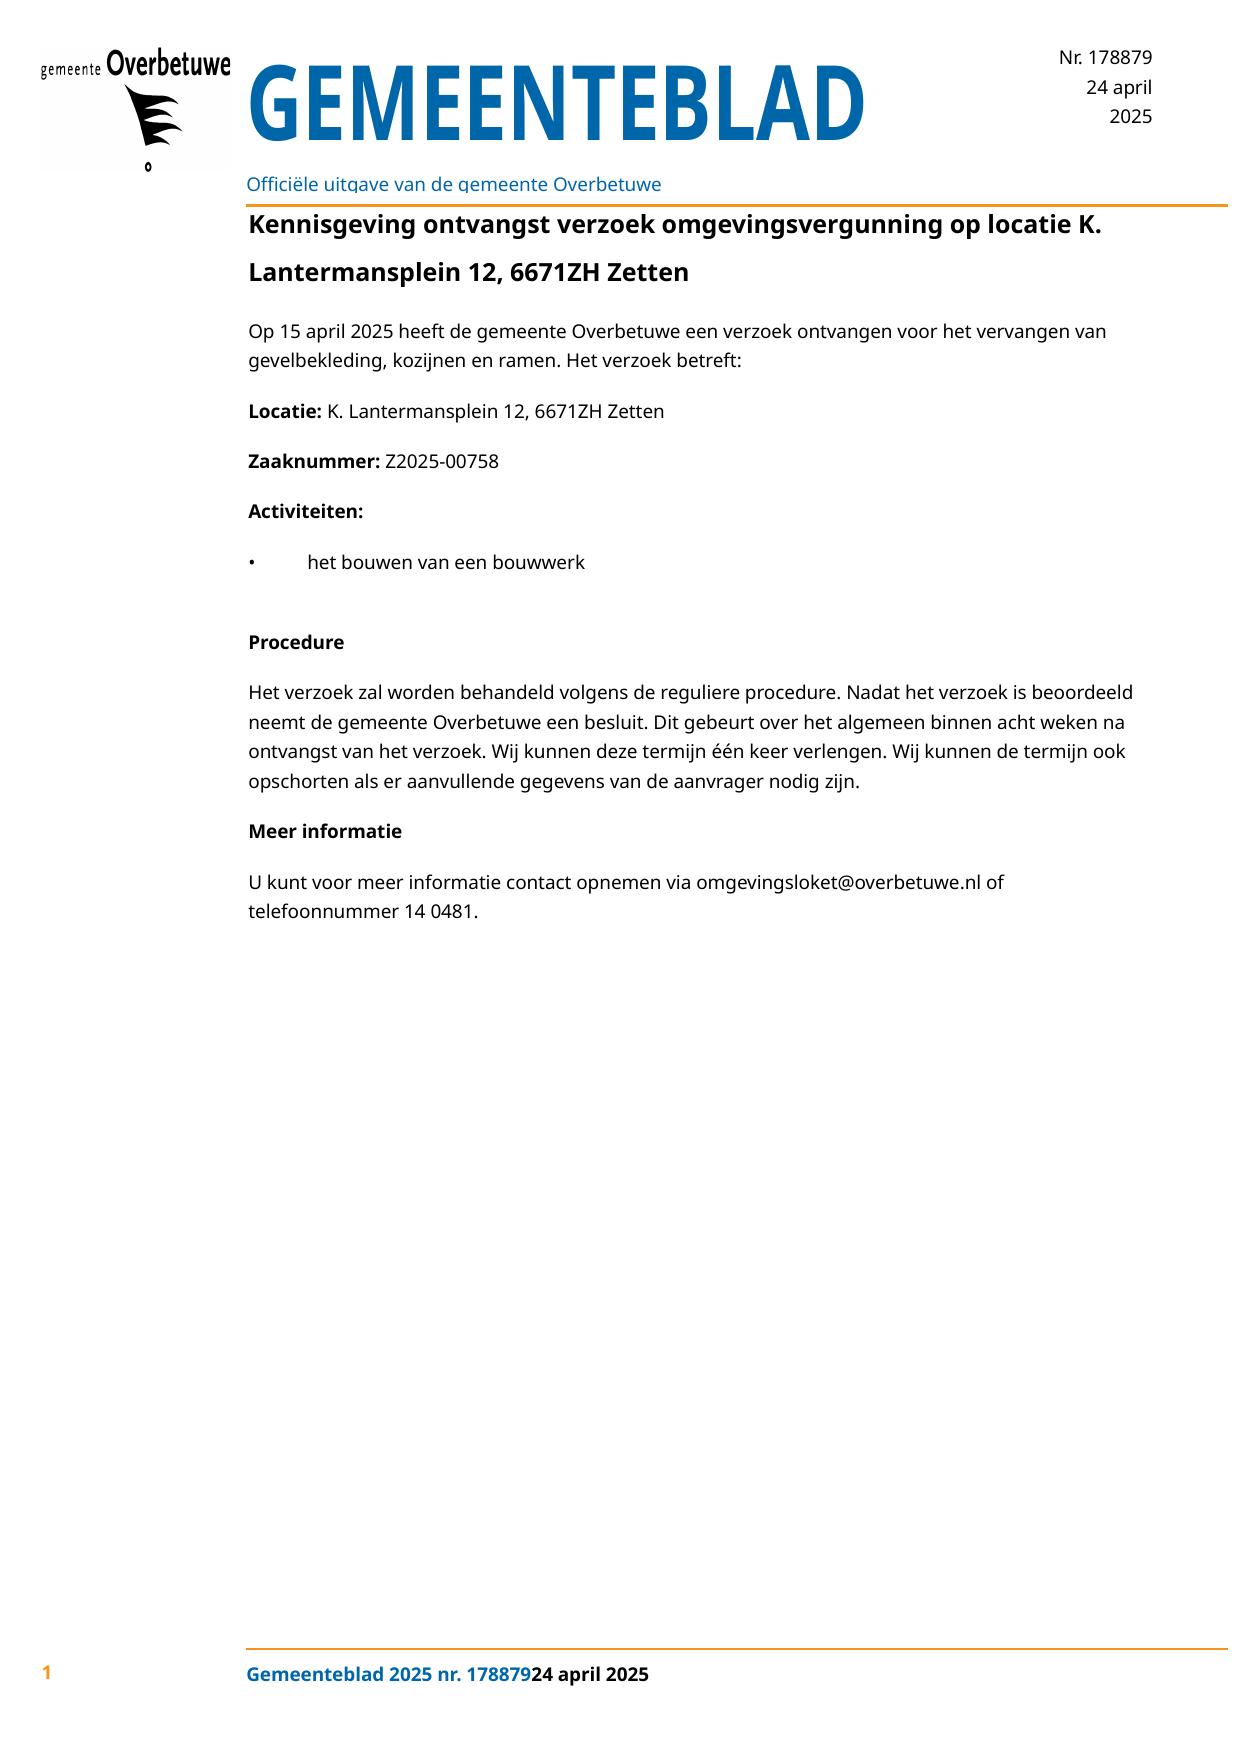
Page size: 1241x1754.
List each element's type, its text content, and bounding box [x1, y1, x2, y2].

text Meer informatie [248, 819, 1152, 844]
text Procedure [248, 629, 1152, 655]
text Op 15 april 2025 heeft de gemeente Overbetuwe een verzoek ontvangen voor het vervangen van gevelbekleding, kozijnen en ramen. Het verzoek betreft: [248, 318, 1152, 373]
text U kunt voor meer informatie contact opnemen via omgevingsloket@overbetuwe.nl of telefoonnummer 14 0481. [248, 869, 1152, 924]
picture [41, 47, 231, 172]
text Het verzoek zal worden behandeld volgens de reguliere procedure. Nadat het verzoek is beoordeeld neemt de gemeente Overbetuwe een besluit. Dit gebeurt over het algemeen binnen acht weken na ontvangst van het verzoek. Wij kunnen deze termijn één keer verlengen. Wij kunnen de termijn ook opschorten als er aanvullende gegevens van de aanvrager nodig zijn. [248, 679, 1152, 794]
text Activiteiten: [248, 499, 1152, 524]
text Zaaknummer: Z2025-00758 [248, 448, 1152, 474]
text Kennisgeving ontvangst verzoek omgevingsvergunning op locatie K. Lantermansplein 12, 6671ZH Zetten [248, 207, 1152, 288]
text Locatie: K. Lantermansplein 12, 6671ZH Zetten [248, 398, 1152, 424]
list het bouwen van een bouwwerk [248, 549, 1152, 575]
